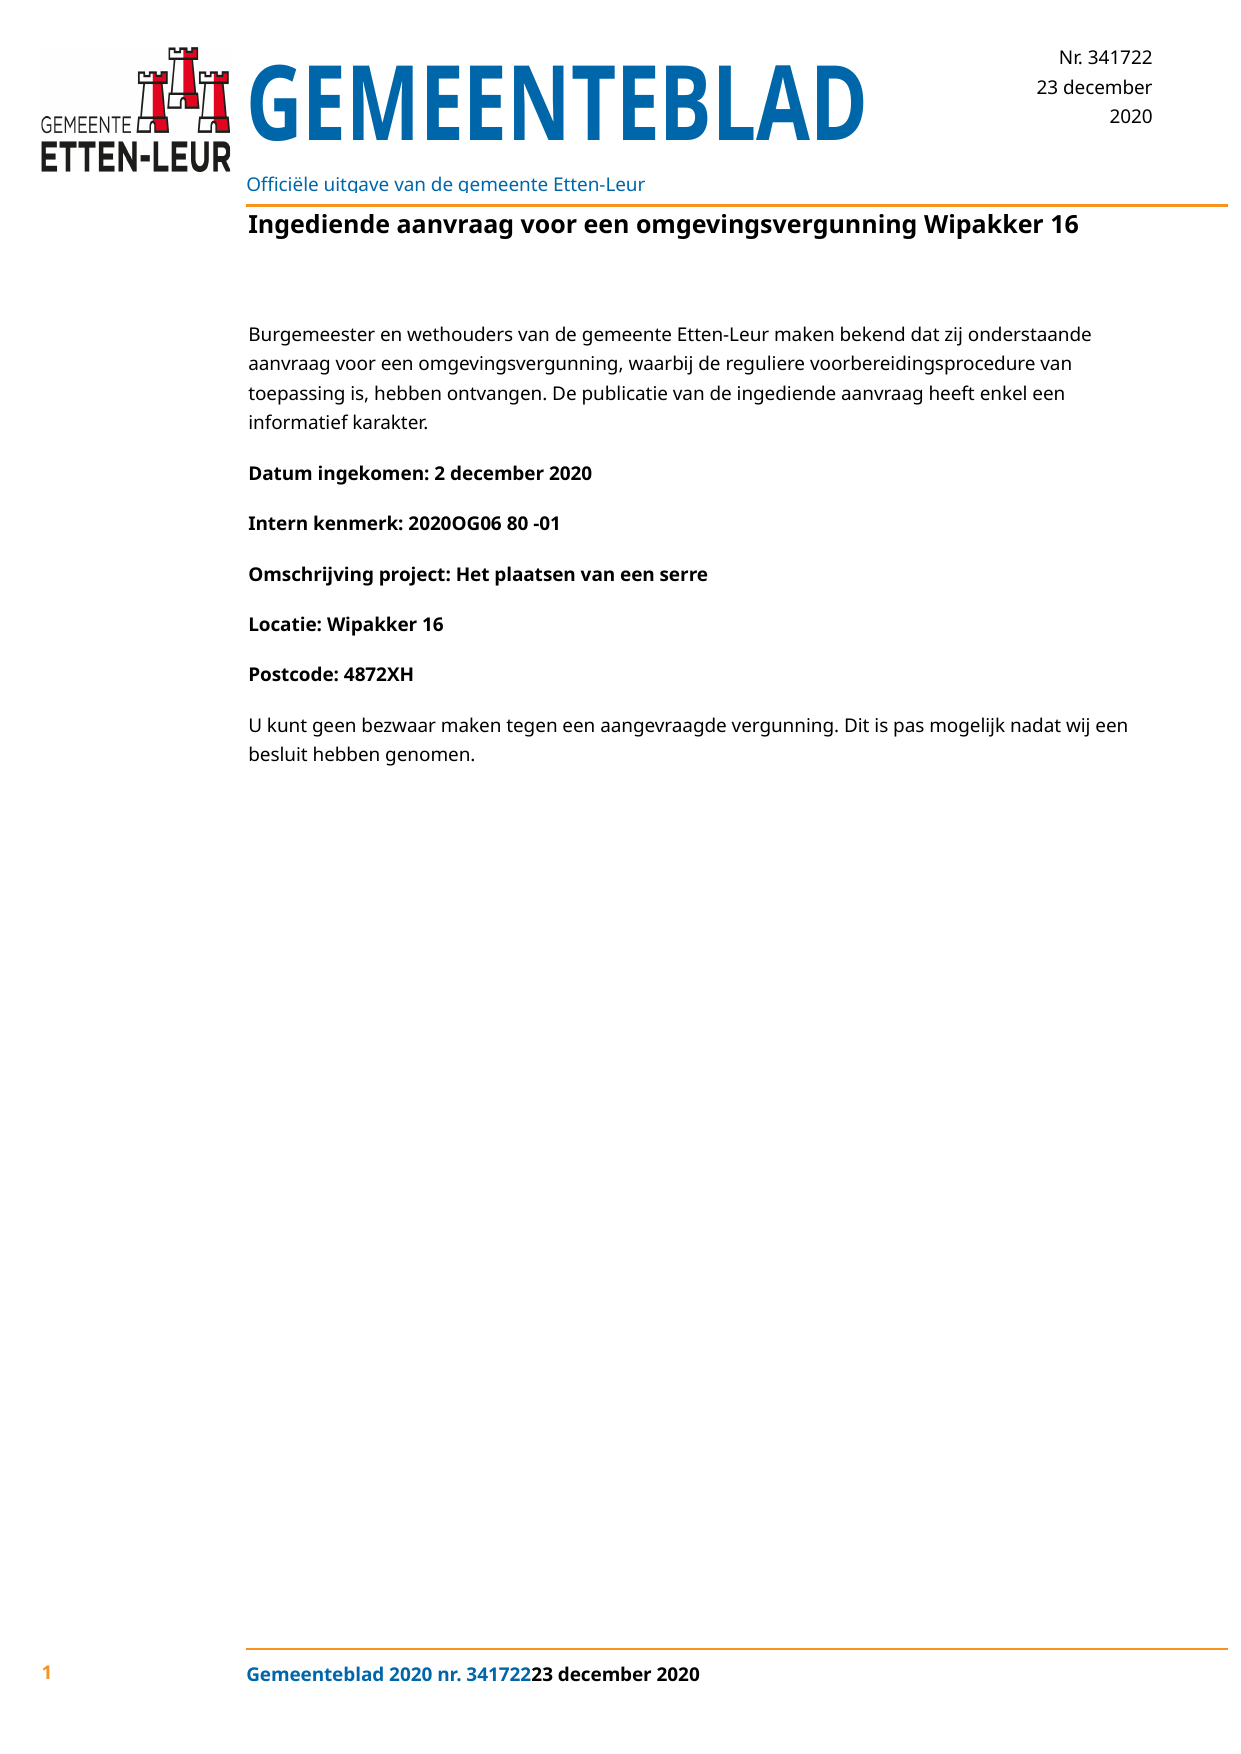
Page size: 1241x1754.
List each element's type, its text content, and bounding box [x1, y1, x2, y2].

text Burgemeester en wethouders van de gemeente Etten-Leur maken bekend dat zij onderstaande aanvraag voor een omgevingsvergunning, waarbij de reguliere voorbereidingsprocedure van toepassing is, hebben ontvangen. De publicatie van de ingediende aanvraag heeft enkel een informatief karakter. [248, 321, 1152, 435]
text U kunt geen bezwaar maken tegen een aangevraagde vergunning. Dit is pas mogelijk nadat wij een besluit hebben genomen. [248, 712, 1152, 767]
text Omschrijving project: Het plaatsen van een serre [248, 561, 1152, 586]
text Locatie: Wipakker 16 [248, 611, 1152, 637]
text Datum ingekomen: 2 december 2020 [248, 460, 1152, 486]
text Intern kenmerk: 2020OG06 80 -01 [248, 510, 1152, 536]
text Ingediende aanvraag voor een omgevingsvergunning Wipakker 16 [248, 207, 1152, 241]
picture [41, 47, 231, 172]
text Postcode: 4872XH [248, 662, 1152, 687]
